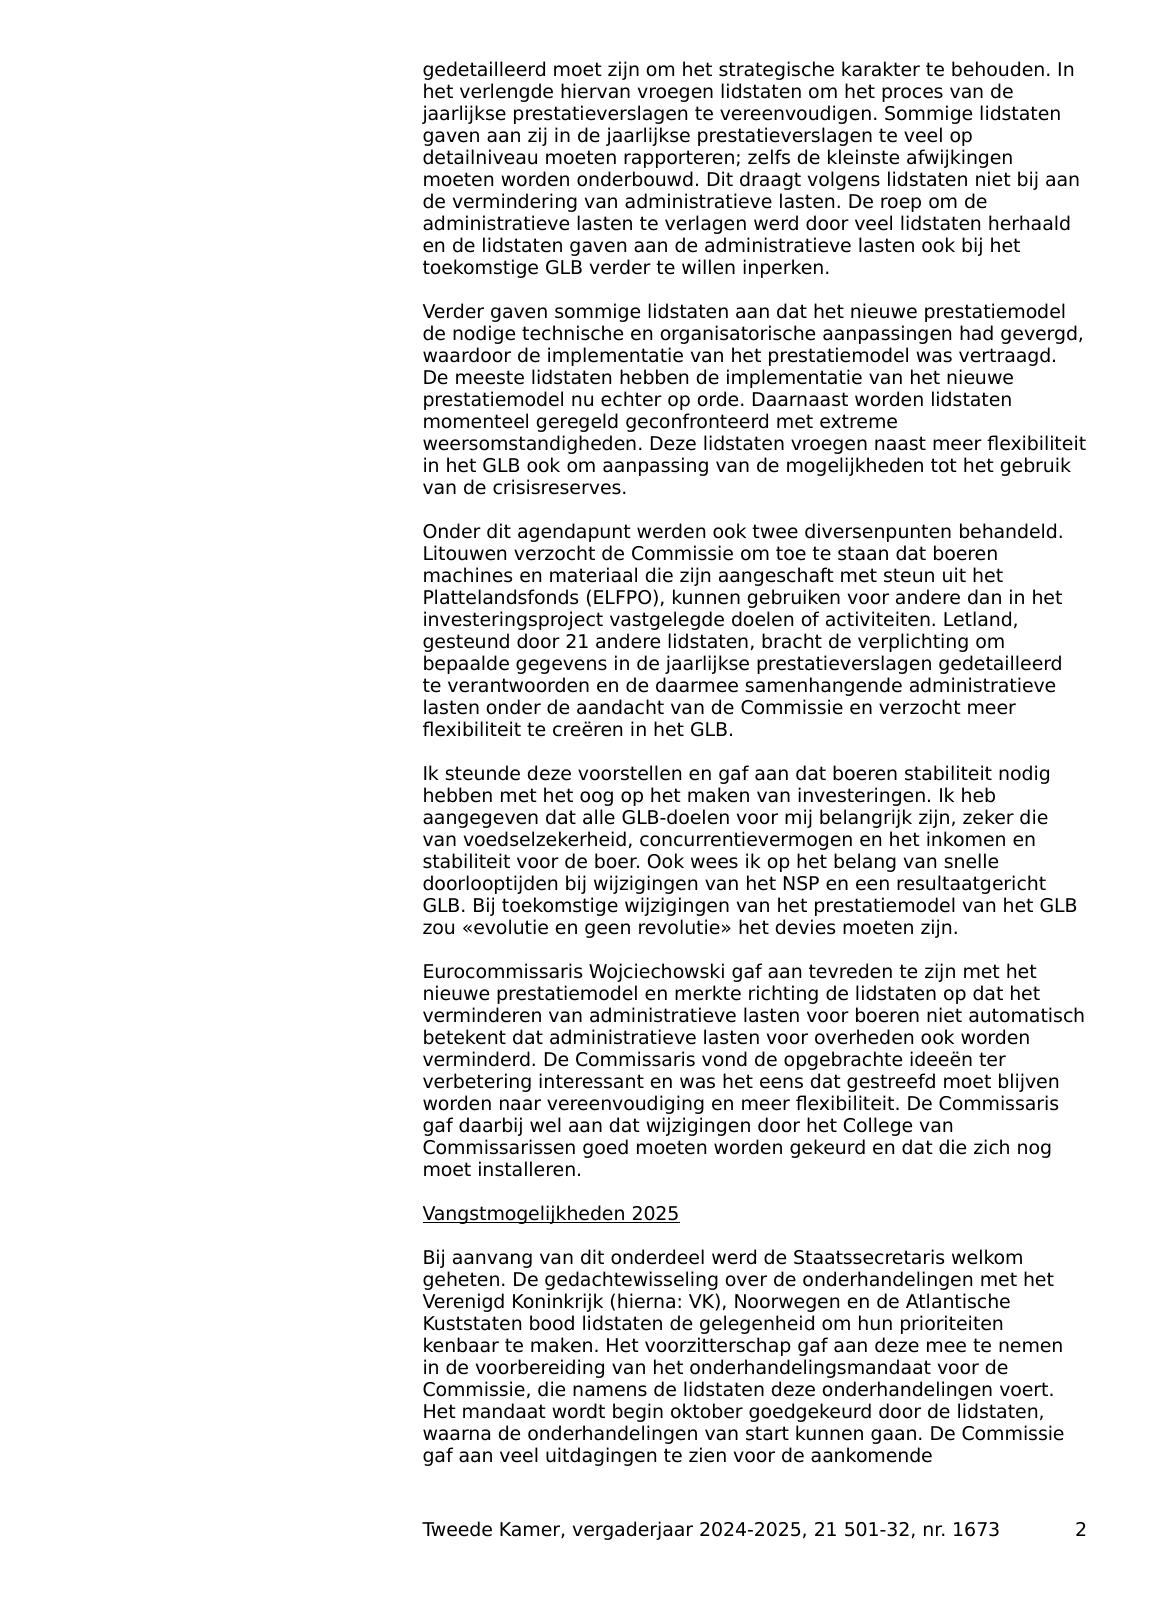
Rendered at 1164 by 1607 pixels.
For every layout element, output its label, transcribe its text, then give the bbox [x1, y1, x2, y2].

subtitle Vangstmogelijkheden 2025 [422, 1203, 1087, 1225]
text gedetailleerd moet zijn om het strategische karakter te behouden. In het verlengde hiervan vroegen lidstaten om het proces van de jaarlijkse prestatieverslagen te vereenvoudigen. Sommige lidstaten gaven aan zij in de jaarlijkse prestatieverslagen te veel op detailniveau moeten rapporteren; zelfs de kleinste afwijkingen moeten worden onderbouwd. Dit draagt volgens lidstaten niet bij aan de vermindering van administratieve lasten. De roep om de administratieve lasten te verlagen werd door veel lidstaten herhaald en de lidstaten gaven aan de administratieve lasten ook bij het toekomstige GLB verder te willen inperken. [422, 59, 1087, 279]
text Verder gaven sommige lidstaten aan dat het nieuwe prestatiemodel de nodige technische en organisatorische aanpassingen had gevergd, waardoor de implementatie van het prestatiemodel was vertraagd. De meeste lidstaten hebben de implementatie van het nieuwe prestatiemodel nu echter op orde. Daarnaast worden lidstaten momenteel geregeld geconfronteerd met extreme weersomstandigheden. Deze lidstaten vroegen naast meer flexibiliteit in het GLB ook om aanpassing van de mogelijkheden tot het gebruik van de crisisreserves. [422, 301, 1087, 499]
text Onder dit agendapunt werden ook twee diversenpunten behandeld. Litouwen verzocht de Commissie om toe te staan dat boeren machines en materiaal die zijn aangeschaft met steun uit het Plattelandsfonds (ELFPO), kunnen gebruiken voor andere dan in het investeringsproject vastgelegde doelen of activiteiten. Letland, gesteund door 21 andere lidstaten, bracht de verplichting om bepaalde gegevens in de jaarlijkse prestatieverslagen gedetailleerd te verantwoorden en de daarmee samenhangende administratieve lasten onder de aandacht van de Commissie en verzocht meer flexibiliteit te creëren in het GLB. [422, 521, 1087, 741]
text Bij aanvang van dit onderdeel werd de Staatssecretaris welkom geheten. De gedachtewisseling over de onderhandelingen met het Verenigd Koninkrijk (hierna: VK), Noorwegen en de Atlantische Kuststaten bood lidstaten de gelegenheid om hun prioriteiten kenbaar te maken. Het voorzitterschap gaf aan deze mee te nemen in de voorbereiding van het onderhandelingsmandaat voor de Commissie, die namens de lidstaten deze onderhandelingen voert. Het mandaat wordt begin oktober goedgekeurd door de lidstaten, waarna de onderhandelingen van start kunnen gaan. De Commissie gaf aan veel uitdagingen te zien voor de aankomende [422, 1247, 1087, 1467]
text Ik steunde deze voorstellen en gaf aan dat boeren stabiliteit nodig hebben met het oog op het maken van investeringen. Ik heb aangegeven dat alle GLB-doelen voor mij belangrijk zijn, zeker die van voedselzekerheid, concurrentievermogen en het inkomen en stabiliteit voor de boer. Ook wees ik op het belang van snelle doorlooptijden bij wijzigingen van het NSP en een resultaatgericht GLB. Bij toekomstige wijzigingen van het prestatiemodel van het GLB zou «evolutie en geen revolutie» het devies moeten zijn. [422, 763, 1087, 939]
text Eurocommissaris Wojciechowski gaf aan tevreden te zijn met het nieuwe prestatiemodel en merkte richting de lidstaten op dat het verminderen van administratieve lasten voor boeren niet automatisch betekent dat administratieve lasten voor overheden ook worden verminderd. De Commissaris vond de opgebrachte ideeën ter verbetering interessant en was het eens dat gestreefd moet blijven worden naar vereenvoudiging en meer flexibiliteit. De Commissaris gaf daarbij wel aan dat wijzigingen door het College van Commissarissen goed moeten worden gekeurd en dat die zich nog moet installeren. [422, 961, 1087, 1181]
